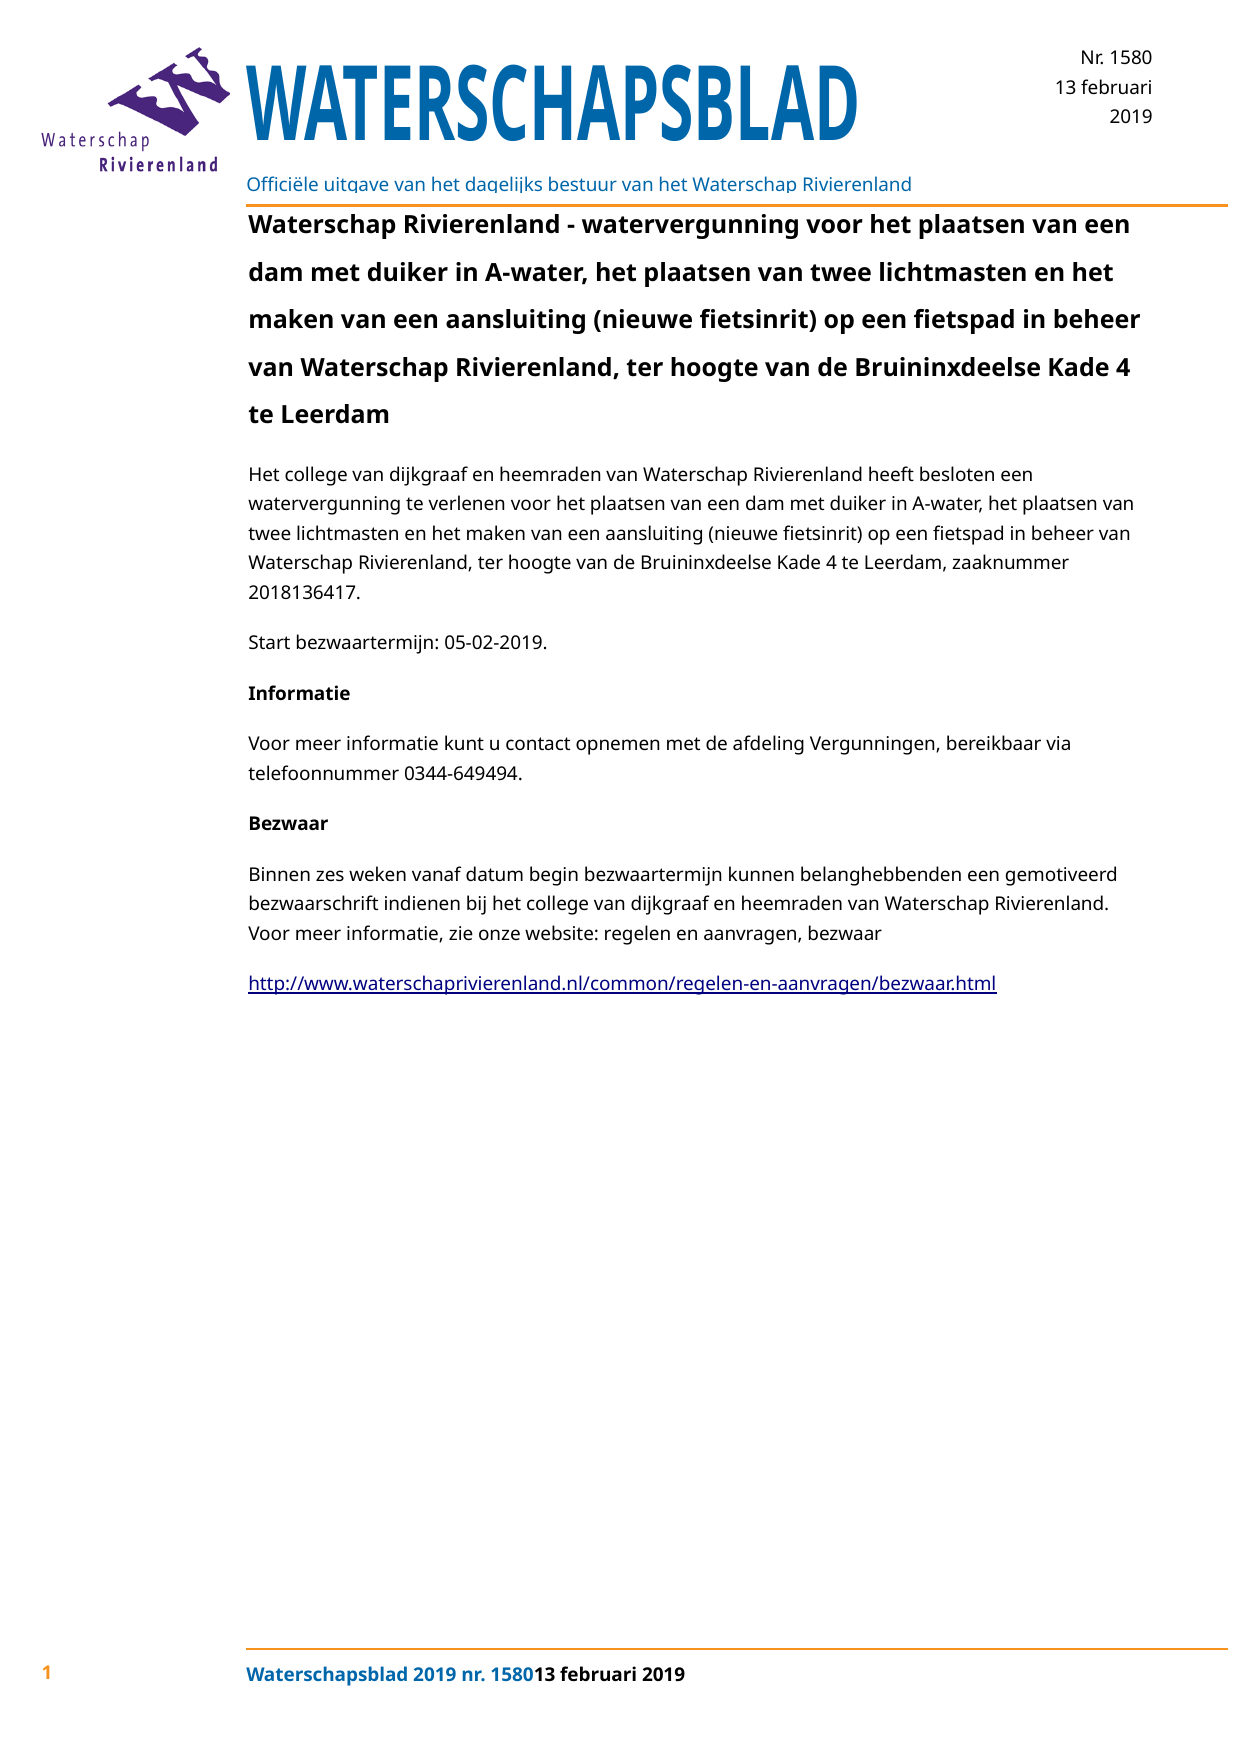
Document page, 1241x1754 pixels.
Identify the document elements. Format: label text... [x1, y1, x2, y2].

text Start bezwaartermijn: 05-02-2019. [248, 629, 1152, 655]
text Het college van dijkgraaf en heemraden van Waterschap Rivierenland heeft besloten een watervergunning te verlenen voor het plaatsen van een dam met duiker in A-water, het plaatsen van twee lichtmasten en het maken van een aansluiting (nieuwe fietsinrit) op een fietspad in beheer van Waterschap Rivierenland, ter hoogte van de Bruininxdeelse Kade 4 te Leerdam, zaaknummer 2018136417. [248, 461, 1152, 605]
text Binnen zes weken vanaf datum begin bezwaartermijn kunnen belanghebbenden een gemotiveerd bezwaarschrift indienen bij het college van dijkgraaf en heemraden van Waterschap Rivierenland. Voor meer informatie, zie onze website: regelen en aanvragen, bezwaar [248, 861, 1152, 946]
text Waterschap Rivierenland - watervergunning voor het plaatsen van een dam met duiker in A-water, het plaatsen van twee lichtmasten en het maken van een aansluiting (nieuwe fietsinrit) op een fietspad in beheer van Waterschap Rivierenland, ter hoogte van de Bruininxdeelse Kade 4 te Leerdam [248, 207, 1152, 431]
text Voor meer informatie kunt u contact opnemen met de afdeling Vergunningen, bereikbaar via telefoonnummer 0344-649494. [248, 730, 1152, 786]
text http://www.waterschaprivierenland.nl/common/regelen-en-aanvragen/bezwaar.html [248, 970, 1152, 996]
text Bezwaar [248, 810, 1152, 836]
text Informatie [248, 680, 1152, 706]
picture [41, 47, 231, 172]
